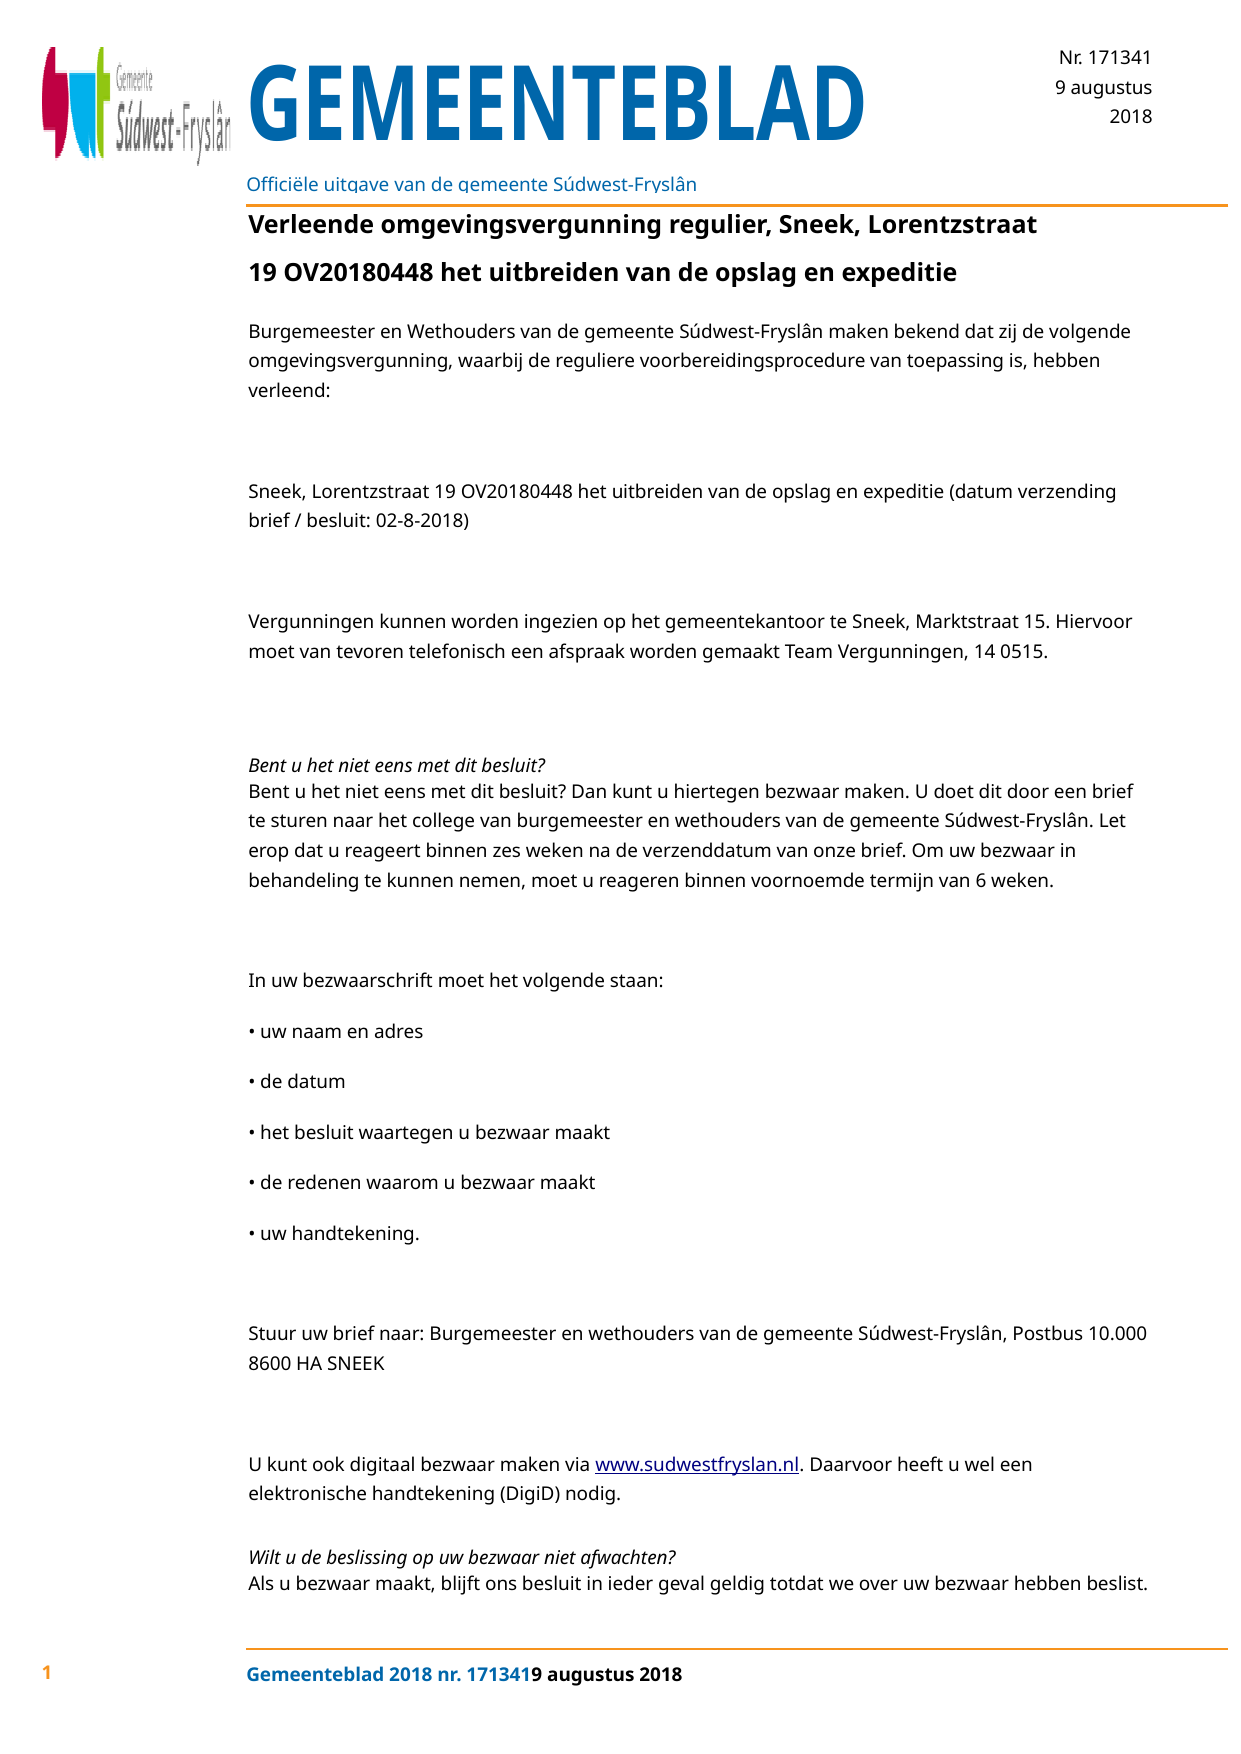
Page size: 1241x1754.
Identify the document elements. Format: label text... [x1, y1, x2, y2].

text In uw bezwaarschrift moet het volgende staan: [248, 968, 1152, 993]
text Sneek, Lorentzstraat 19 OV20180448 het uitbreiden van de opslag en expeditie (datum verzending brief / besluit: 02-8-2018) [248, 478, 1152, 533]
text • de datum [248, 1068, 1152, 1094]
text • uw naam en adres [248, 1018, 1152, 1044]
text • uw handtekening. [248, 1220, 1152, 1245]
text Burgemeester en Wethouders van de gemeente Súdwest-Fryslân maken bekend dat zij de volgende omgevingsvergunning, waarbij de reguliere voorbereidingsprocedure van toepassing is, hebben verleend: [248, 318, 1152, 403]
text U kunt ook digitaal bezwaar maken via www.sudwestfryslan.nl. Daarvoor heeft u wel een elektronische handtekening (DigiD) nodig. [248, 1451, 1152, 1506]
text • het besluit waartegen u bezwaar maakt [248, 1119, 1152, 1144]
text Als u bezwaar maakt, blijft ons besluit in ieder geval geldig totdat we over uw bezwaar hebben beslist. [248, 1570, 1152, 1596]
text Bent u het niet eens met dit besluit? Dan kunt u hiertegen bezwaar maken. U doet dit door een brief te sturen naar het college van burgemeester en wethouders van de gemeente Súdwest-Fryslân. Let erop dat u reageert binnen zes weken na de verzenddatum van onze brief. Om uw bezwaar in behandeling te kunnen nemen, moet u reageren binnen voornoemde termijn van 6 weken. [248, 778, 1152, 892]
text Stuur uw brief naar: Burgemeester en wethouders van de gemeente Súdwest-Fryslân, Postbus 10.000 8600 HA SNEEK [248, 1321, 1152, 1376]
text • de redenen waarom u bezwaar maakt [248, 1169, 1152, 1195]
text Bent u het niet eens met dit besluit? [248, 752, 1152, 778]
text Wilt u de beslissing op uw bezwaar niet afwachten? [248, 1544, 1152, 1570]
text Verleende omgevingsvergunning regulier, Sneek, Lorentzstraat 19 OV20180448 het uitbreiden van de opslag en expeditie [248, 207, 1152, 288]
picture [41, 47, 231, 172]
text Vergunningen kunnen worden ingezien op het gemeentekantoor te Sneek, Marktstraat 15. Hiervoor moet van tevoren telefonisch een afspraak worden gemaakt Team Vergunningen, 14 0515. [248, 608, 1152, 664]
